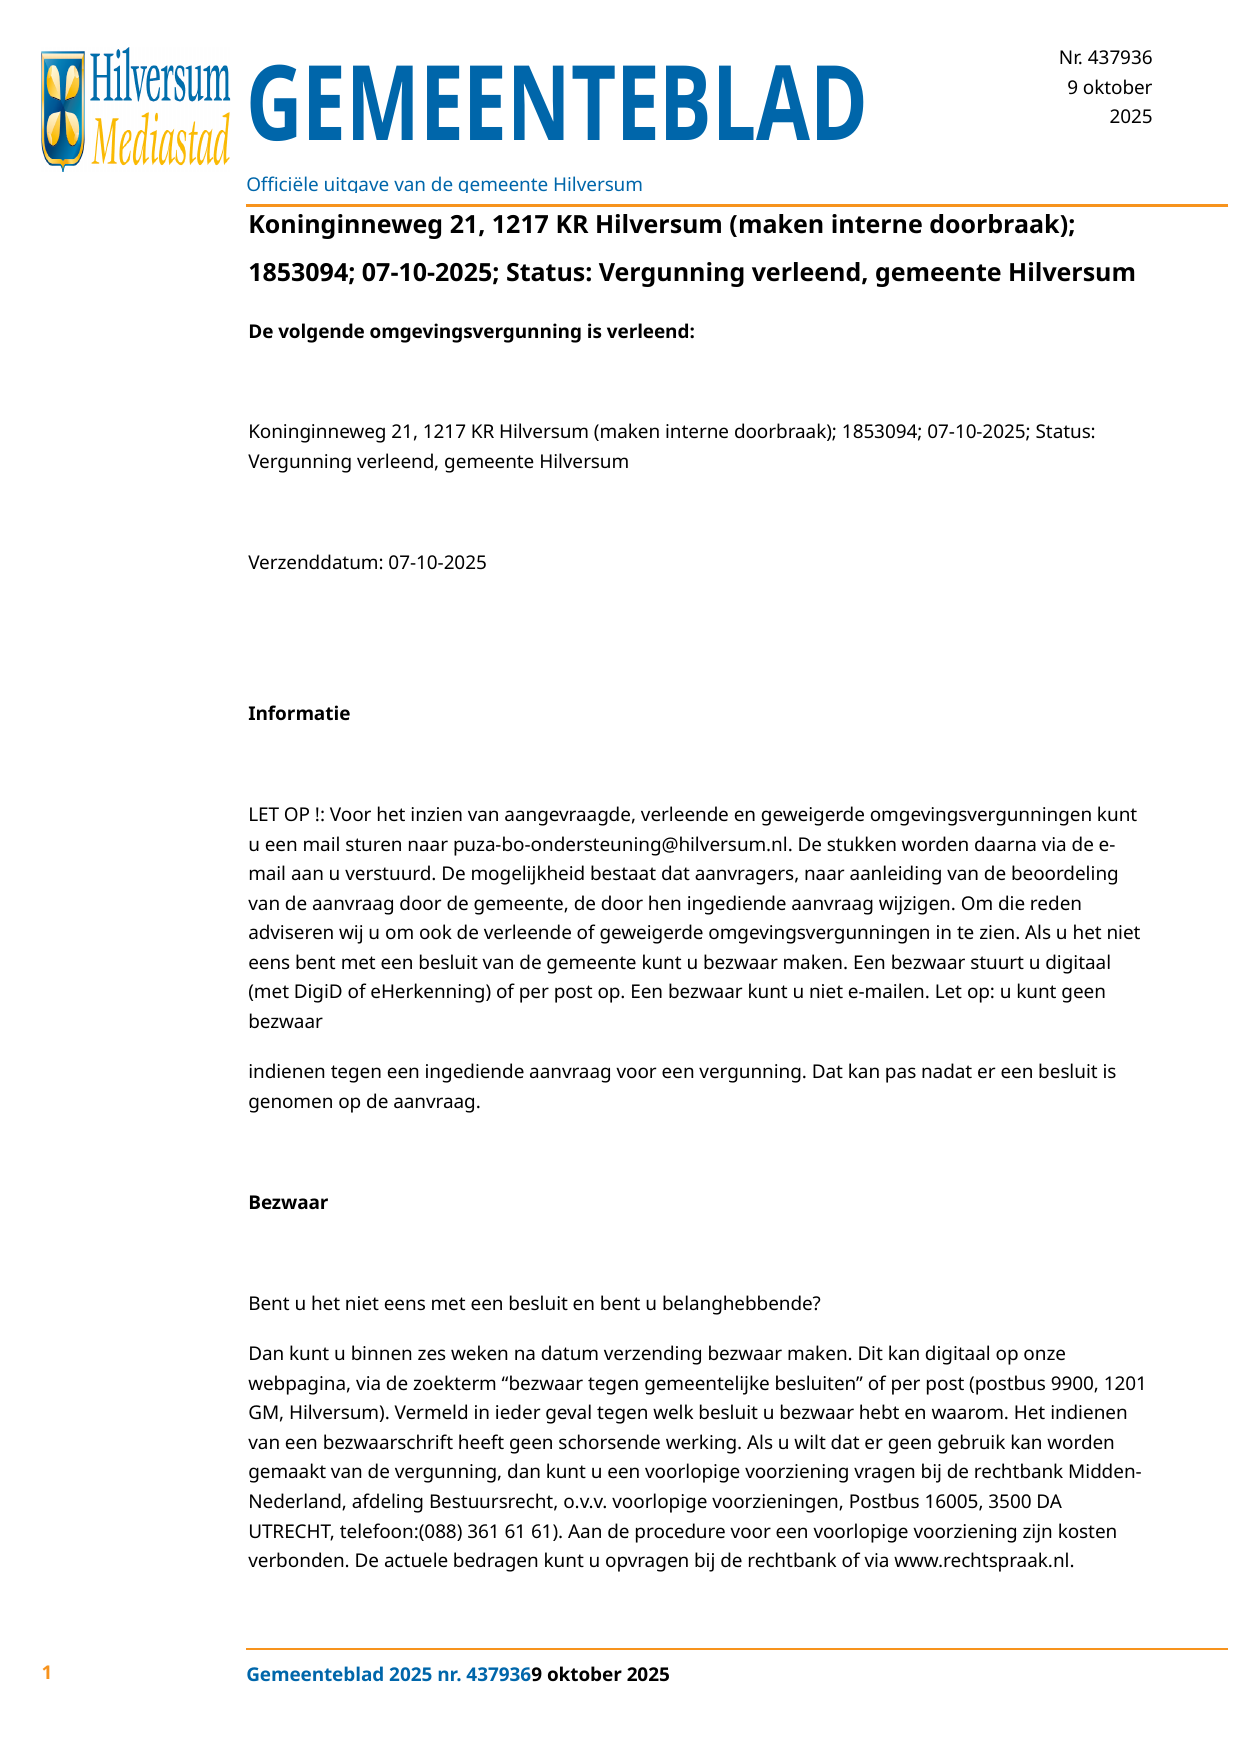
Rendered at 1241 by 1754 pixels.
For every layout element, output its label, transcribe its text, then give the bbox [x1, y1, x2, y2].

picture [41, 47, 231, 172]
text Bent u het niet eens met een besluit en bent u belanghebbende? [248, 1290, 1152, 1316]
text Informatie [248, 700, 1152, 726]
text Koninginneweg 21, 1217 KR Hilversum (maken interne doorbraak); 1853094; 07-10-2025; Status: Vergunning verleend, gemeente Hilversum [248, 419, 1152, 474]
text Bezwaar [248, 1189, 1152, 1215]
text De volgende omgevingsvergunning is verleend: [248, 318, 1152, 344]
text Koninginneweg 21, 1217 KR Hilversum (maken interne doorbraak); 1853094; 07-10-2025; Status: Vergunning verleend, gemeente Hilversum [248, 207, 1152, 288]
text Dan kunt u binnen zes weken na datum verzending bezwaar maken. Dit kan digitaal op onze webpagina, via de zoekterm “bezwaar tegen gemeentelijke besluiten” of per post (postbus 9900, 1201 GM, Hilversum). Vermeld in ieder geval tegen welk besluit u bezwaar hebt en waarom. Het indienen van een bezwaarschrift heeft geen schorsende werking. Als u wilt dat er geen gebruik kan worden gemaakt van de vergunning, dan kunt u een voorlopige voorziening vragen bij de rechtbank Midden-Nederland, afdeling Bestuursrecht, o.v.v. voorlopige voorzieningen, Postbus 16005, 3500 DA UTRECHT, telefoon:(088) 361 61 61). Aan de procedure voor een voorlopige voorziening zijn kosten verbonden. De actuele bedragen kunt u opvragen bij de rechtbank of via www.rechtspraak.nl. [248, 1340, 1152, 1573]
text indienen tegen een ingediende aanvraag voor een vergunning. Dat kan pas nadat er een besluit is genomen op de aanvraag. [248, 1059, 1152, 1114]
text Verzenddatum: 07-10-2025 [248, 549, 1152, 575]
text LET OP !: Voor het inzien van aangevraagde, verleende en geweigerde omgevingsvergunningen kunt u een mail sturen naar puza-bo-ondersteuning@hilversum.nl. De stukken worden daarna via de e-mail aan u verstuurd. De mogelijkheid bestaat dat aanvragers, naar aanleiding van de beoordeling van de aanvraag door de gemeente, de door hen ingediende aanvraag wijzigen. Om die reden adviseren wij u om ook de verleende of geweigerde omgevingsvergunningen in te zien. Als u het niet eens bent met een besluit van de gemeente kunt u bezwaar maken. Een bezwaar stuurt u digitaal (met DigiD of eHerkenning) of per post op. Een bezwaar kunt u niet e-mailen. Let op: u kunt geen bezwaar [248, 801, 1152, 1034]
